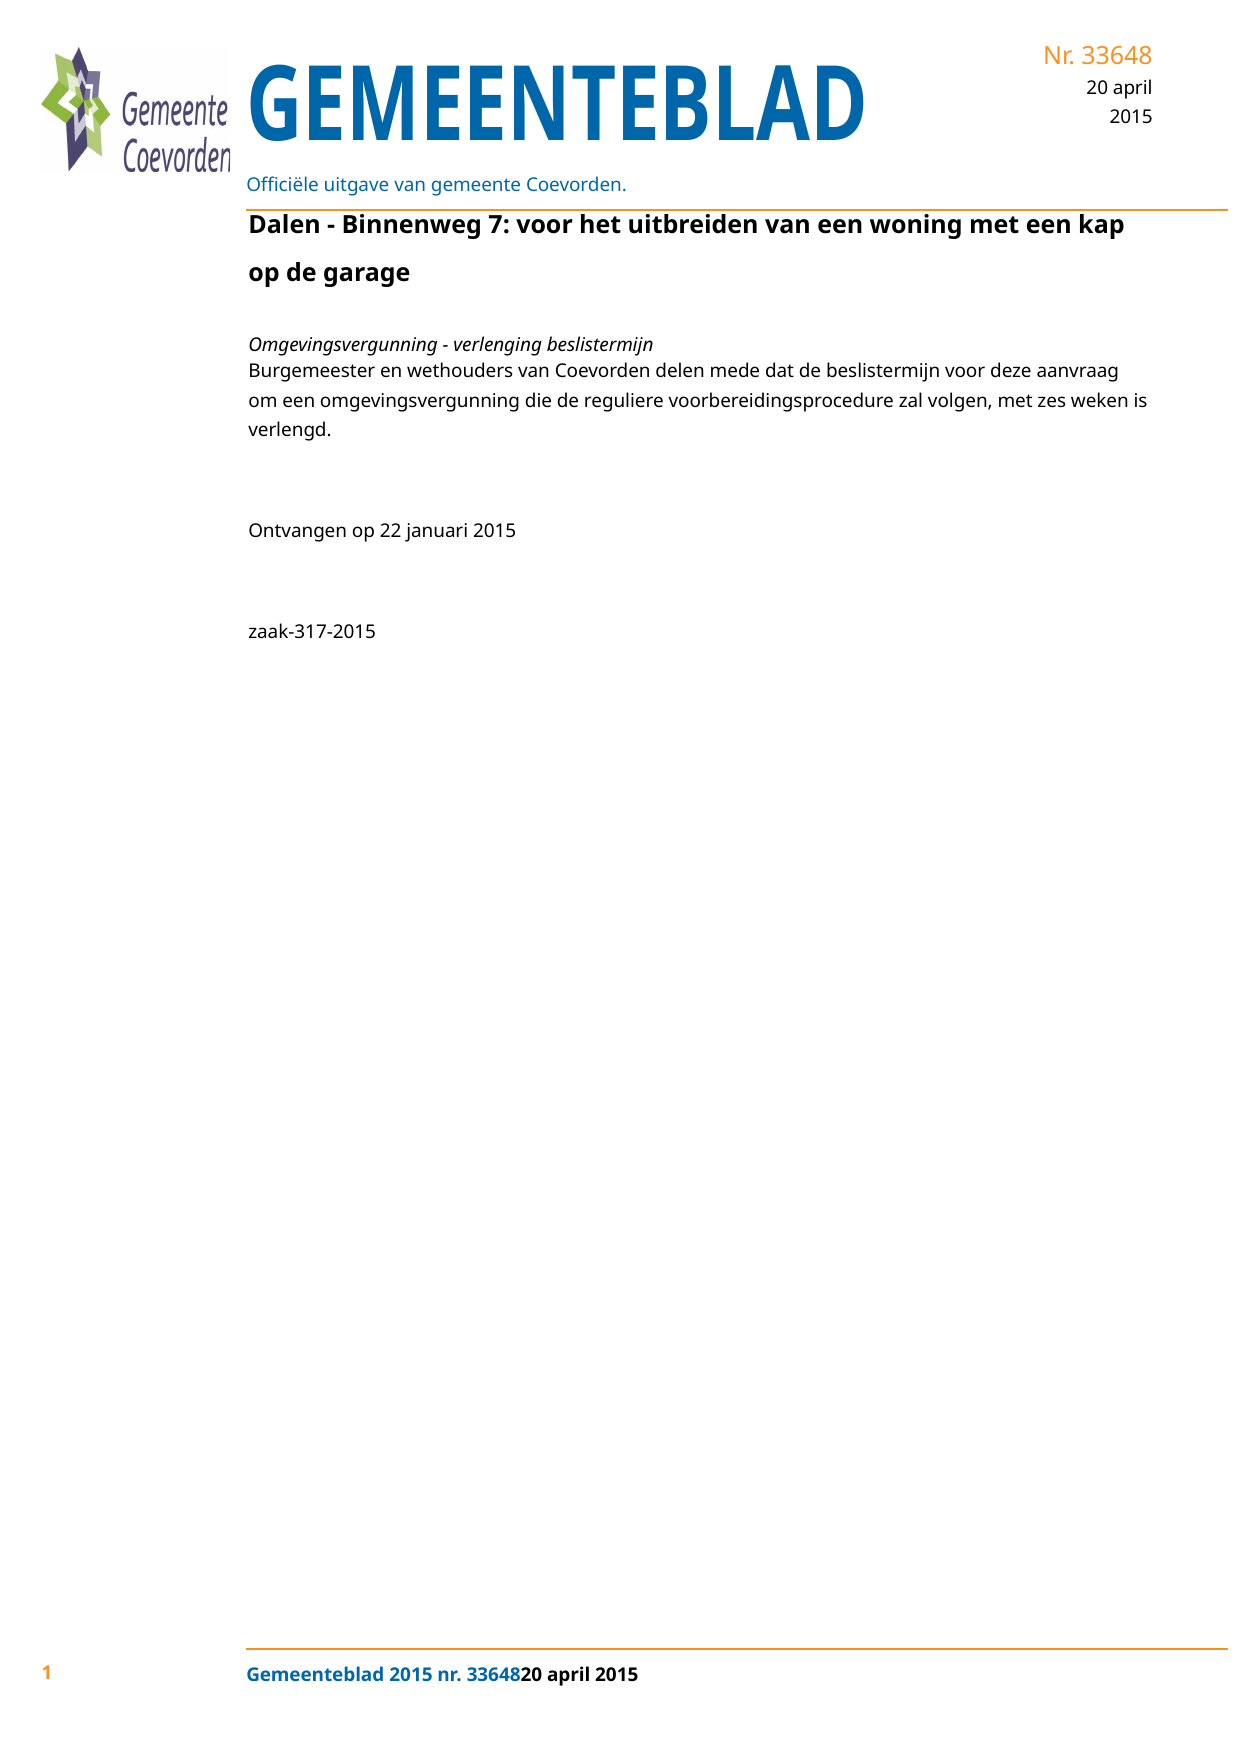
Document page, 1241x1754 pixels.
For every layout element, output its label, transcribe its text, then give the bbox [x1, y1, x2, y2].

picture [41, 47, 231, 172]
text Burgemeester en wethouders van Coevorden delen mede dat de beslistermijn voor deze aanvraag om een omgevingsvergunning die de reguliere voorbereidingsprocedure zal volgen, met zes weken is verlengd. [248, 357, 1152, 442]
text Ontvangen op 22 januari 2015 [248, 517, 1152, 543]
text zaak-317-2015 [248, 618, 1152, 644]
text Dalen - Binnenweg 7: voor het uitbreiden van een woning met een kap op de garage [248, 211, 1152, 288]
text Omgevingsvergunning - verlenging beslistermijn [248, 331, 1152, 357]
